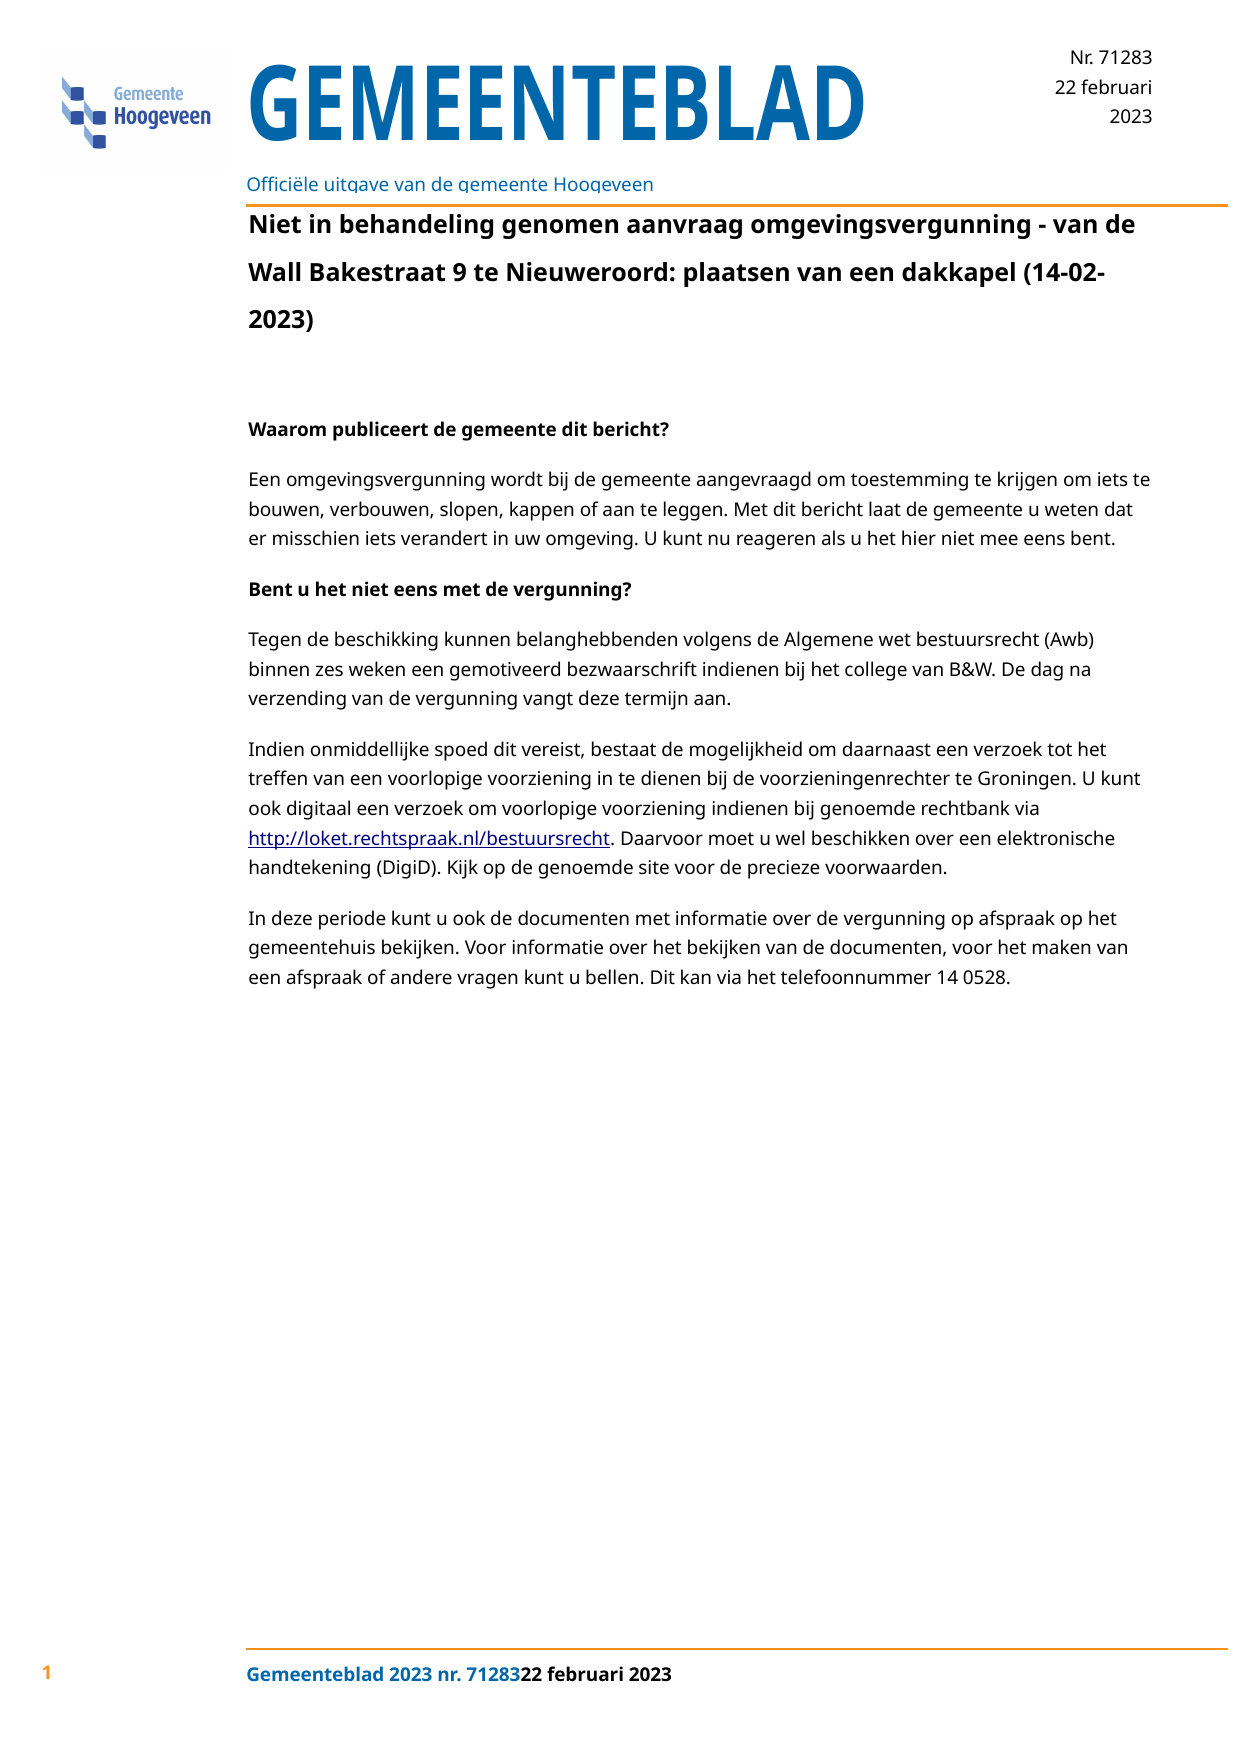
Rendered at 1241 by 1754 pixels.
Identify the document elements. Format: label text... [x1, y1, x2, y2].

text Waarom publiceert de gemeente dit bericht? [248, 416, 1152, 442]
text In deze periode kunt u ook de documenten met informatie over de vergunning op afspraak op het gemeentehuis bekijken. Voor informatie over het bekijken van de documenten, voor het maken van een afspraak of andere vragen kunt u bellen. Dit kan via het telefoonnummer 14 0528. [248, 905, 1152, 989]
text Een omgevingsvergunning wordt bij de gemeente aangevraagd om toestemming te krijgen om iets te bouwen, verbouwen, slopen, kappen of aan te leggen. Met dit bericht laat de gemeente u weten dat er misschien iets verandert in uw omgeving. U kunt nu reageren als u het hier niet mee eens bent. [248, 466, 1152, 551]
text Tegen de beschikking kunnen belanghebbenden volgens de Algemene wet bestuursrecht (Awb) binnen zes weken een gemotiveerd bezwaarschrift indienen bij het college van B&W. De dag na verzending van de vergunning vangt deze termijn aan. [248, 626, 1152, 711]
picture [41, 47, 231, 172]
text Indien onmiddellijke spoed dit vereist, bestaat de mogelijkheid om daarnaast een verzoek tot het treffen van een voorlopige voorziening in te dienen bij de voorzieningenrechter te Groningen. U kunt ook digitaal een verzoek om voorlopige voorziening indienen bij genoemde rechtbank via http://loket.rechtspraak.nl/bestuursrecht. Daarvoor moet u wel beschikken over een elektronische handtekening (DigiD). Kijk op de genoemde site voor de precieze voorwaarden. [248, 736, 1152, 880]
text Bent u het niet eens met de vergunning? [248, 576, 1152, 602]
text Niet in behandeling genomen aanvraag omgevingsvergunning - van de Wall Bakestraat 9 te Nieuweroord: plaatsen van een dakkapel (14-02-2023) [248, 207, 1152, 336]
